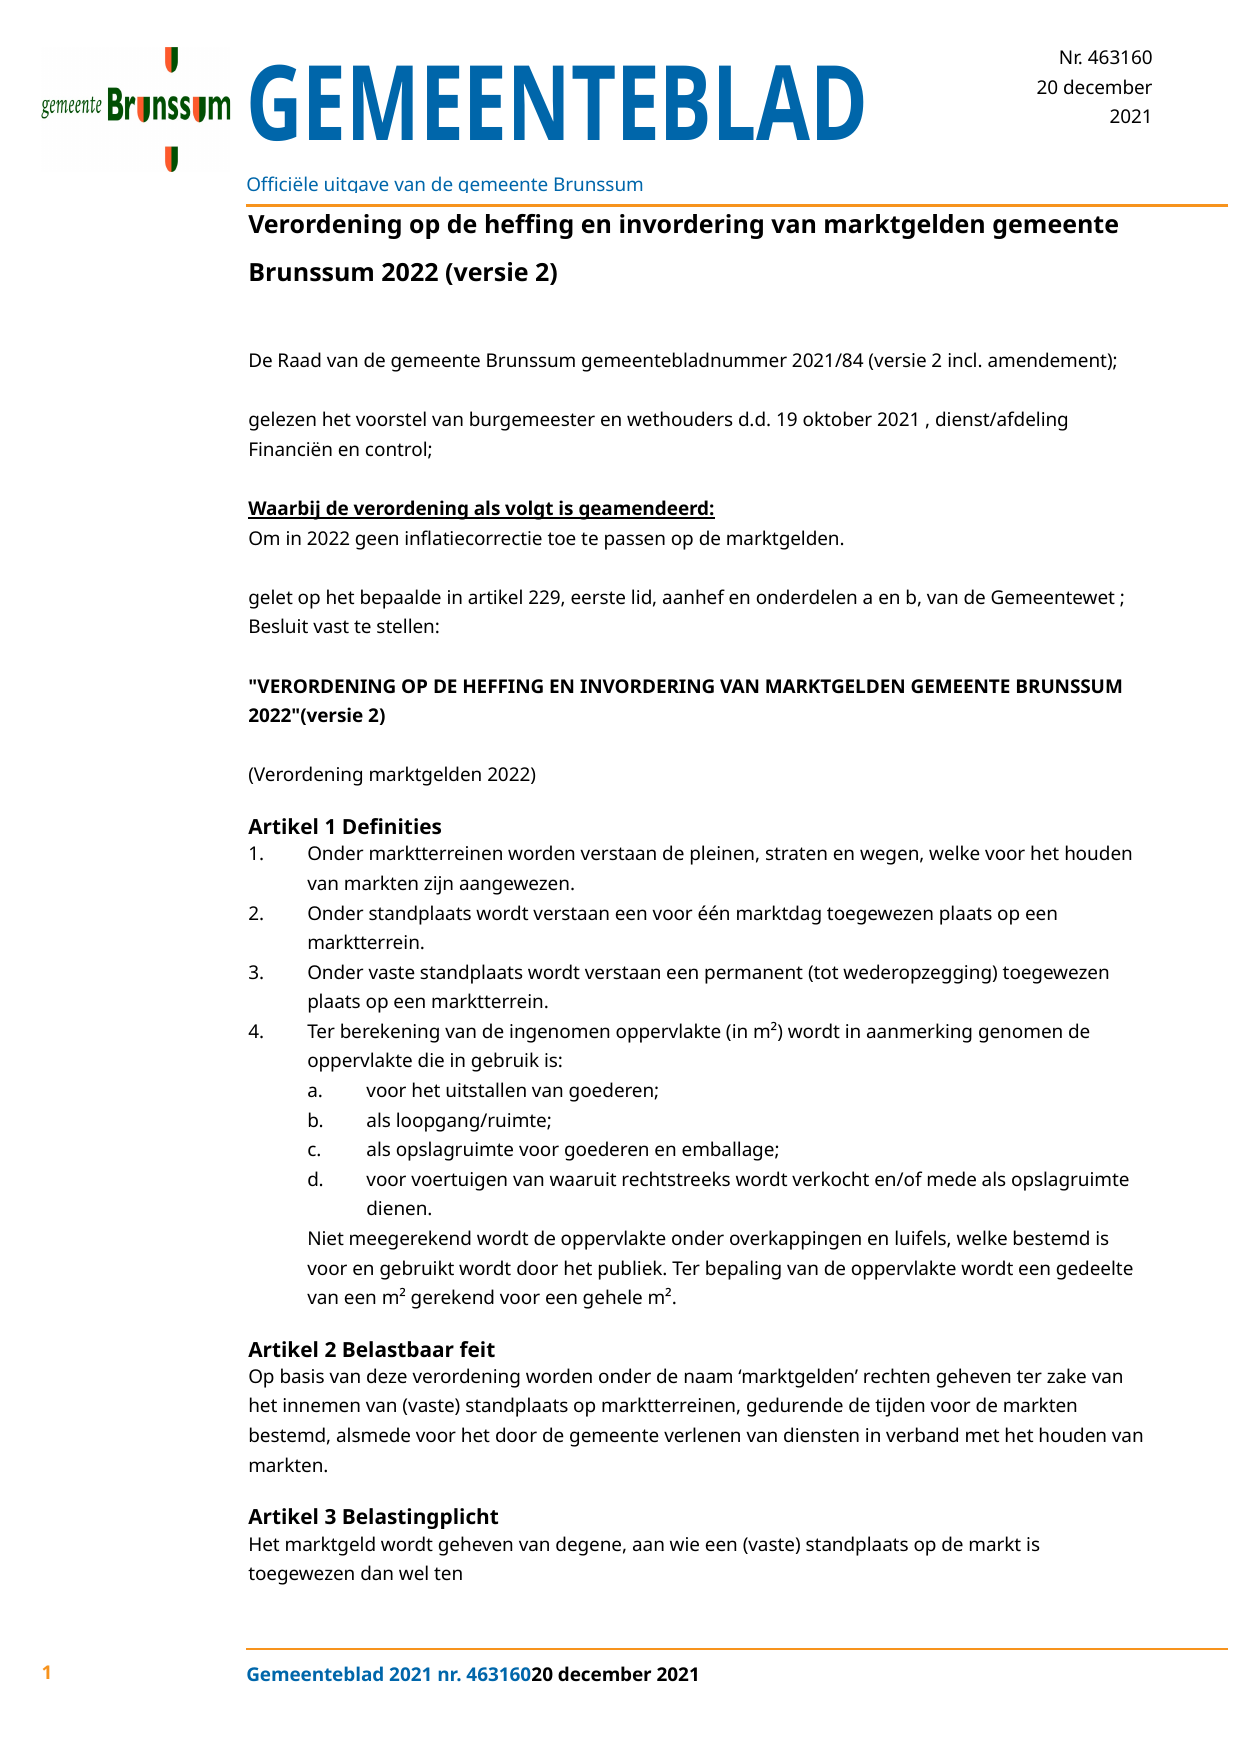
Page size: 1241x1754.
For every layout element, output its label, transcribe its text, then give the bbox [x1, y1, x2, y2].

list Ter berekening van de ingenomen oppervlakte (in m²) wordt in aanmerking genomen de oppervlakte die in gebruik is: [248, 1018, 1152, 1073]
text "VERORDENING OP DE HEFFING EN INVORDERING VAN MARKTGELDEN GEMEENTE BRUNSSUM 2022"(versie 2) [248, 673, 1152, 728]
text gelezen het voorstel van burgemeester en wethouders d.d. 19 oktober 2021 , dienst/afdeling Financiën en control; [248, 407, 1152, 462]
text gelet op het bepaalde in artikel 229, eerste lid, aanhef en onderdelen a en b, van de Gemeentewet ; [248, 584, 1152, 610]
picture [41, 47, 231, 172]
list voor voertuigen van waaruit rechtstreeks wordt verkocht en/of mede als opslagruimte dienen. [307, 1166, 1152, 1221]
text Artikel 2 Belastbaar feit [248, 1335, 1152, 1363]
text Besluit vast te stellen: [248, 614, 1152, 639]
list voor het uitstallen van goederen; [307, 1077, 1152, 1103]
text Het marktgeld wordt geheven van degene, aan wie een (vaste) standplaats op de markt is toegewezen dan wel ten [248, 1531, 1152, 1586]
text Waarbij de verordening als volgt is geamendeerd: [248, 495, 1152, 521]
text Artikel 3 Belastingplicht [248, 1502, 1152, 1531]
list als opslagruimte voor goederen en emballage; [307, 1136, 1152, 1162]
list Onder marktterreinen worden verstaan de pleinen, straten en wegen, welke voor het houden van markten zijn aangewezen. [248, 841, 1152, 896]
text Op basis van deze verordening worden onder de naam ‘marktgelden’ rechten geheven ter zake van het innemen van (vaste) standplaats op marktterreinen, gedurende de tijden voor de markten bestemd, alsmede voor het door de gemeente verlenen van diensten in verband met het houden van markten. [248, 1363, 1152, 1478]
list als loopgang/ruimte; [307, 1107, 1152, 1132]
list Niet meegerekend wordt de oppervlakte onder overkappingen en luifels, welke bestemd is voor en gebruikt wordt door het publiek. Ter bepaling van de oppervlakte wordt een gedeelte van een m² gerekend voor een gehele m². [248, 1225, 1152, 1310]
list Onder standplaats wordt verstaan een voor één marktdag toegewezen plaats op een marktterrein. [248, 900, 1152, 955]
text (Verordening marktgelden 2022) [248, 762, 1152, 787]
list Onder vaste standplaats wordt verstaan een permanent (tot wederopzegging) toegewezen plaats op een marktterrein. [248, 959, 1152, 1014]
text Artikel 1 Definities [248, 812, 1152, 841]
text Om in 2022 geen inflatiecorrectie toe te passen op de marktgelden. [248, 525, 1152, 551]
text De Raad van de gemeente Brunssum gemeentebladnummer 2021/84 (versie 2 incl. amendement); [248, 347, 1152, 373]
text Verordening op de heffing en invordering van marktgelden gemeente Brunssum 2022 (versie 2) [248, 207, 1152, 288]
